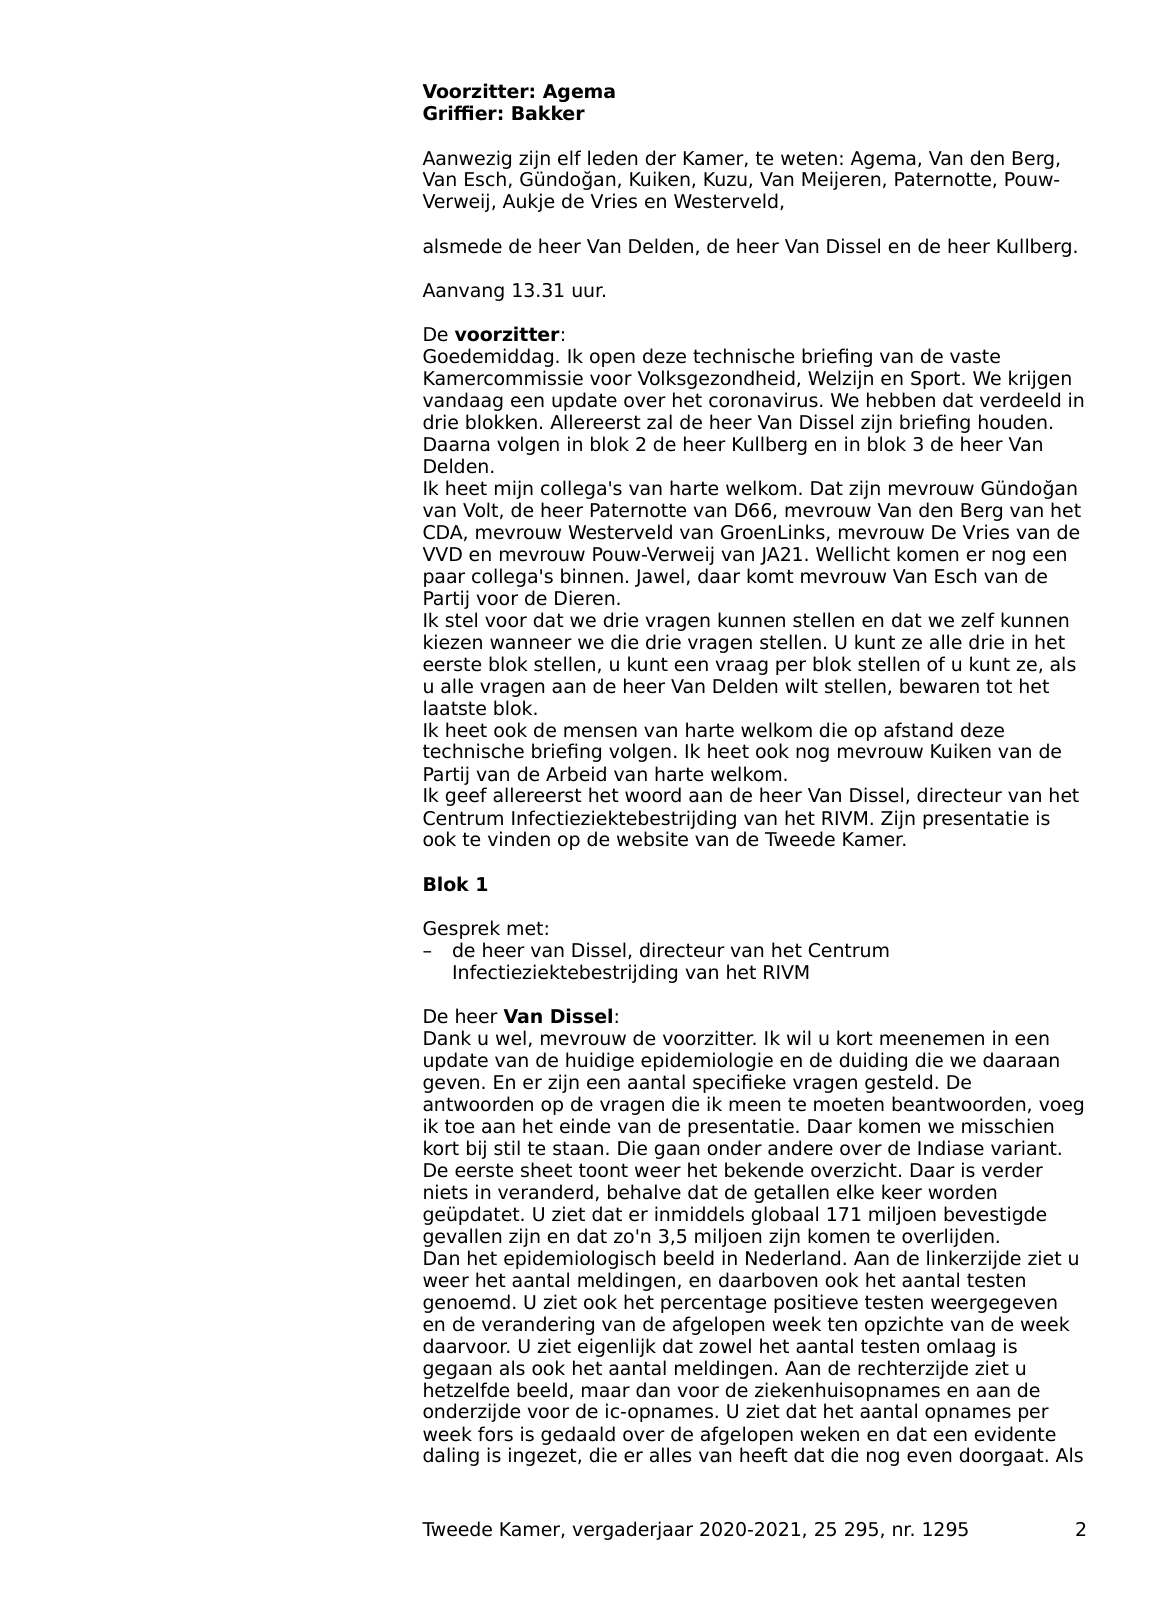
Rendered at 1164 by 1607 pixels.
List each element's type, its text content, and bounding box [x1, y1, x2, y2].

text Gesprek met: [422, 918, 1087, 940]
text De eerste sheet toont weer het bekende overzicht. Daar is verder niets in veranderd, behalve dat de getallen elke keer worden geüpdatet. U ziet dat er inmiddels globaal 171 miljoen bevestigde gevallen zijn en dat zo'n 3,5 miljoen zijn komen te overlijden. [422, 1160, 1087, 1248]
text De heer Van Dissel: [422, 1006, 1087, 1028]
text Goedemiddag. Ik open deze technische briefing van de vaste Kamercommissie voor Volksgezondheid, Welzijn en Sport. We krijgen vandaag een update over het coronavirus. We hebben dat verdeeld in drie blokken. Allereerst zal de heer Van Dissel zijn briefing houden. Daarna volgen in blok 2 de heer Kullberg en in blok 3 de heer Van Delden. [422, 346, 1087, 478]
subtitle Blok 1 [422, 873, 1087, 896]
text Ik heet ook de mensen van harte welkom die op afstand deze technische briefing volgen. Ik heet ook nog mevrouw Kuiken van de Partij van de Arbeid van harte welkom. [422, 719, 1087, 785]
text Aanvang 13.31 uur. [422, 280, 1087, 302]
text Dan het epidemiologisch beeld in Nederland. Aan de linkerzijde ziet u weer het aantal meldingen, en daarboven ook het aantal testen genoemd. U ziet ook het percentage positieve testen weergegeven en de verandering van de afgelopen week ten opzichte van de week daarvoor. U ziet eigenlijk dat zowel het aantal testen omlaag is gegaan als ook het aantal meldingen. Aan de rechterzijde ziet u hetzelfde beeld, maar dan voor de ziekenhuisopnames en aan de onderzijde voor de ic-opnames. U ziet dat het aantal opnames per week fors is gedaald over de afgelopen weken en dat een evidente daling is ingezet, die er alles van heeft dat die nog even doorgaat. Als [422, 1248, 1087, 1467]
text alsmede de heer Van Delden, de heer Van Dissel en de heer Kullberg. [422, 236, 1087, 257]
text – de heer van Dissel, directeur van het Centrum Infectieziektebestrijding van het RIVM [422, 940, 1087, 984]
text Griffier: Bakker [422, 103, 1087, 125]
text Dank u wel, mevrouw de voorzitter. Ik wil u kort meenemen in een update van de huidige epidemiologie en de duiding die we daaraan geven. En er zijn een aantal specifieke vragen gesteld. De antwoorden op de vragen die ik meen te moeten beantwoorden, voeg ik toe aan het einde van de presentatie. Daar komen we misschien kort bij stil te staan. Die gaan onder andere over de Indiase variant. [422, 1028, 1087, 1160]
text Aanwezig zijn elf leden der Kamer, te weten: Agema, Van den Berg, Van Esch, Gündoğan, Kuiken, Kuzu, Van Meijeren, Paternotte, Pouw-Verweij, Aukje de Vries en Westerveld, [422, 147, 1087, 213]
text Ik heet mijn collega's van harte welkom. Dat zijn mevrouw Gündoğan van Volt, de heer Paternotte van D66, mevrouw Van den Berg van het CDA, mevrouw Westerveld van GroenLinks, mevrouw De Vries van de VVD en mevrouw Pouw-Verweij van JA21. Wellicht komen er nog een paar collega's binnen. Jawel, daar komt mevrouw Van Esch van de Partij voor de Dieren. [422, 478, 1087, 609]
text De voorzitter: [422, 324, 1087, 346]
text Ik geef allereerst het woord aan de heer Van Dissel, directeur van het Centrum Infectieziektebestrijding van het RIVM. Zijn presentatie is ook te vinden op de website van de Tweede Kamer. [422, 785, 1087, 851]
text Voorzitter: Agema [422, 81, 1087, 103]
text Ik stel voor dat we drie vragen kunnen stellen en dat we zelf kunnen kiezen wanneer we die drie vragen stellen. U kunt ze alle drie in het eerste blok stellen, u kunt een vraag per blok stellen of u kunt ze, als u alle vragen aan de heer Van Delden wilt stellen, bewaren tot het laatste blok. [422, 609, 1087, 719]
